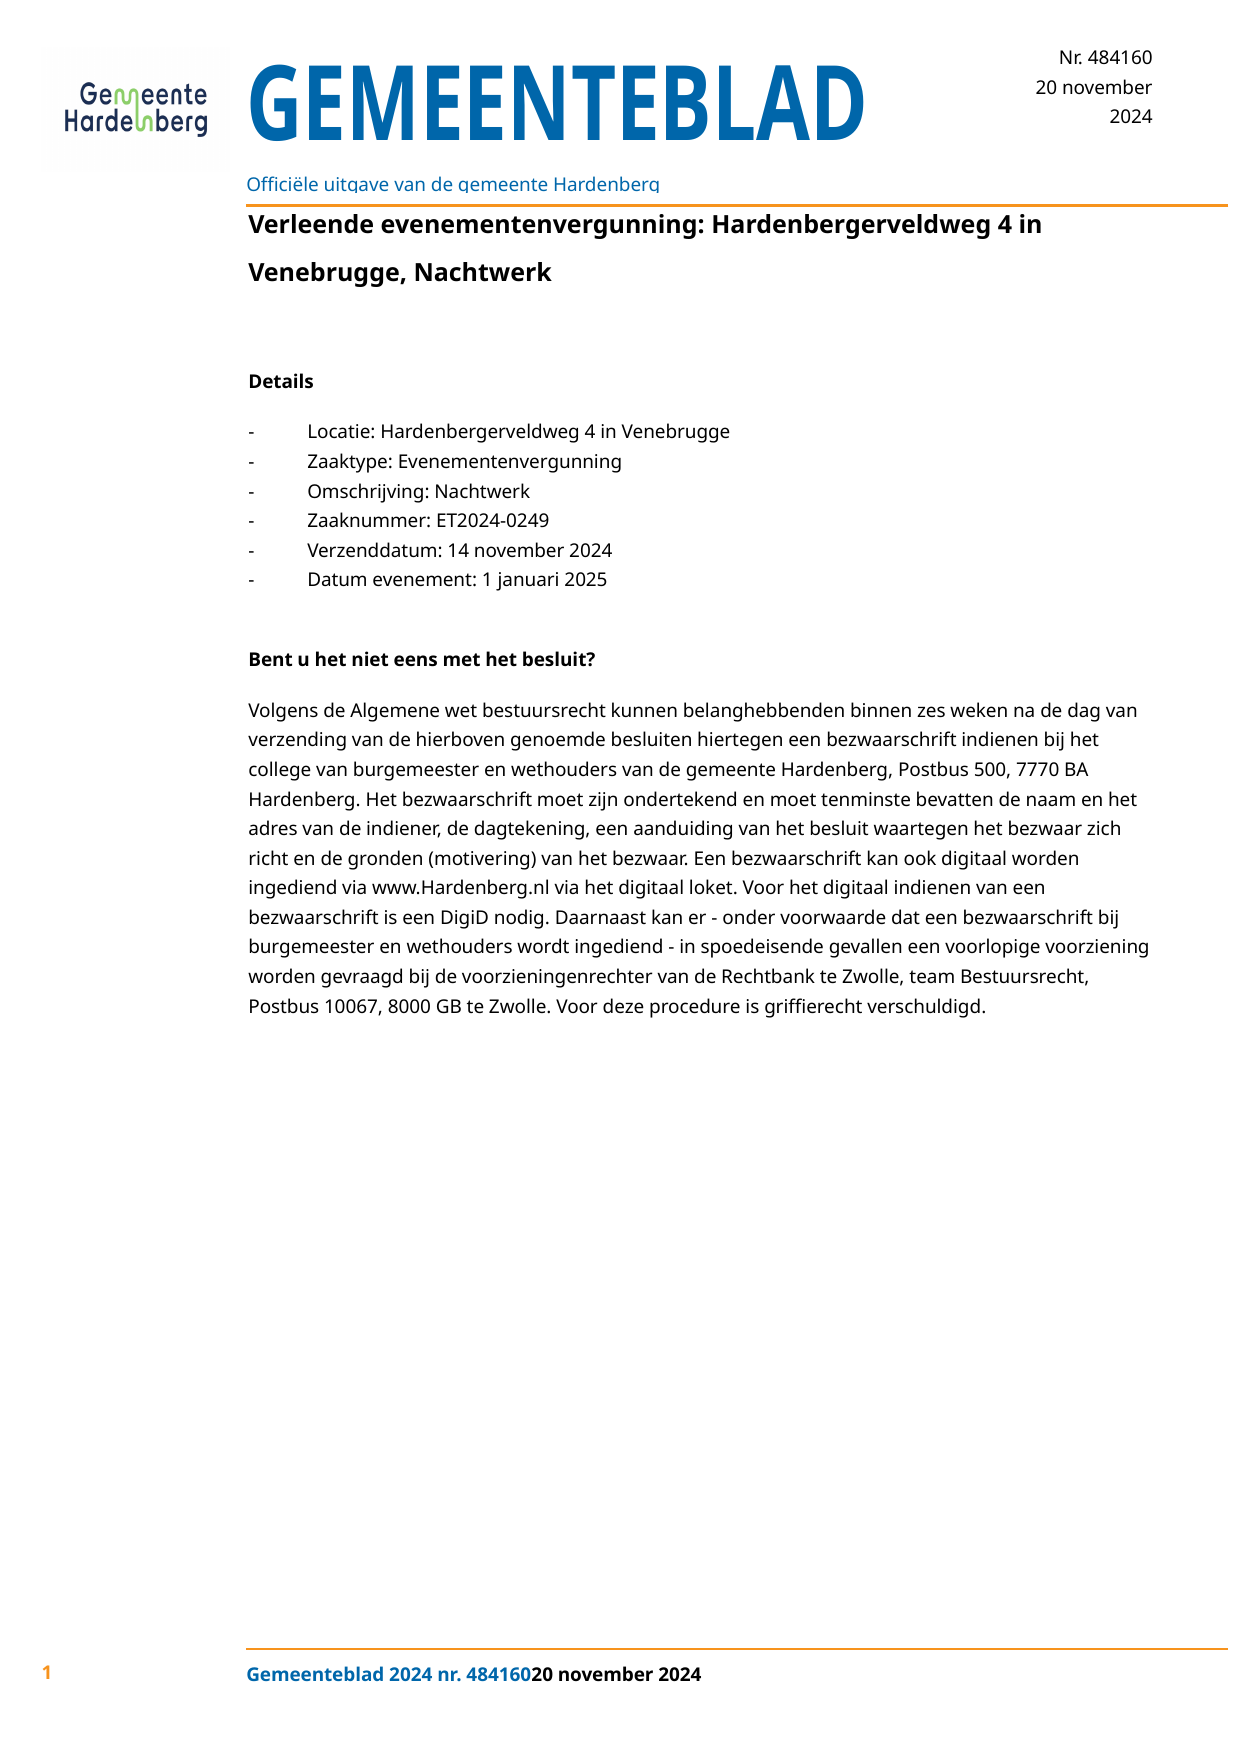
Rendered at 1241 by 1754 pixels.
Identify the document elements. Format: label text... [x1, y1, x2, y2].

list Verzenddatum: 14 november 2024 [248, 537, 1152, 563]
picture [41, 47, 231, 172]
list Locatie: Hardenbergerveldweg 4 in Venebrugge [248, 419, 1152, 444]
text Verleende evenementenvergunning: Hardenbergerveldweg 4 in Venebrugge, Nachtwerk [248, 207, 1152, 288]
list Zaaknummer: ET2024-0249 [248, 507, 1152, 533]
list Omschrijving: Nachtwerk [248, 478, 1152, 504]
text Volgens de Algemene wet bestuursrecht kunnen belanghebbenden binnen zes weken na de dag van verzending van de hierboven genoemde besluiten hiertegen een bezwaarschrift indienen bij het college van burgemeester en wethouders van de gemeente Hardenberg, Postbus 500, 7770 BA Hardenberg. Het bezwaarschrift moet zijn ondertekend en moet tenminste bevatten de naam en het adres van de indiener, de dagtekening, een aanduiding van het besluit waartegen het bezwaar zich richt en de gronden (motivering) van het bezwaar. Een bezwaarschrift kan ook digitaal worden ingediend via www.Hardenberg.nl via het digitaal loket. Voor het digitaal indienen van een bezwaarschrift is een DigiD nodig. Daarnaast kan er - onder voorwaarde dat een bezwaarschrift bij burgemeester en wethouders wordt ingediend - in spoedeisende gevallen een voorlopige voorziening worden gevraagd bij de voorzieningenrechter van de Rechtbank te Zwolle, team Bestuursrecht, Postbus 10067, 8000 GB te Zwolle. Voor deze procedure is griffierecht verschuldigd. [248, 697, 1152, 1019]
list Zaaktype: Evenementenvergunning [248, 448, 1152, 474]
text Details [248, 368, 1152, 394]
list Datum evenement: 1 januari 2025 [248, 567, 1152, 592]
text Bent u het niet eens met het besluit? [248, 647, 1152, 672]
